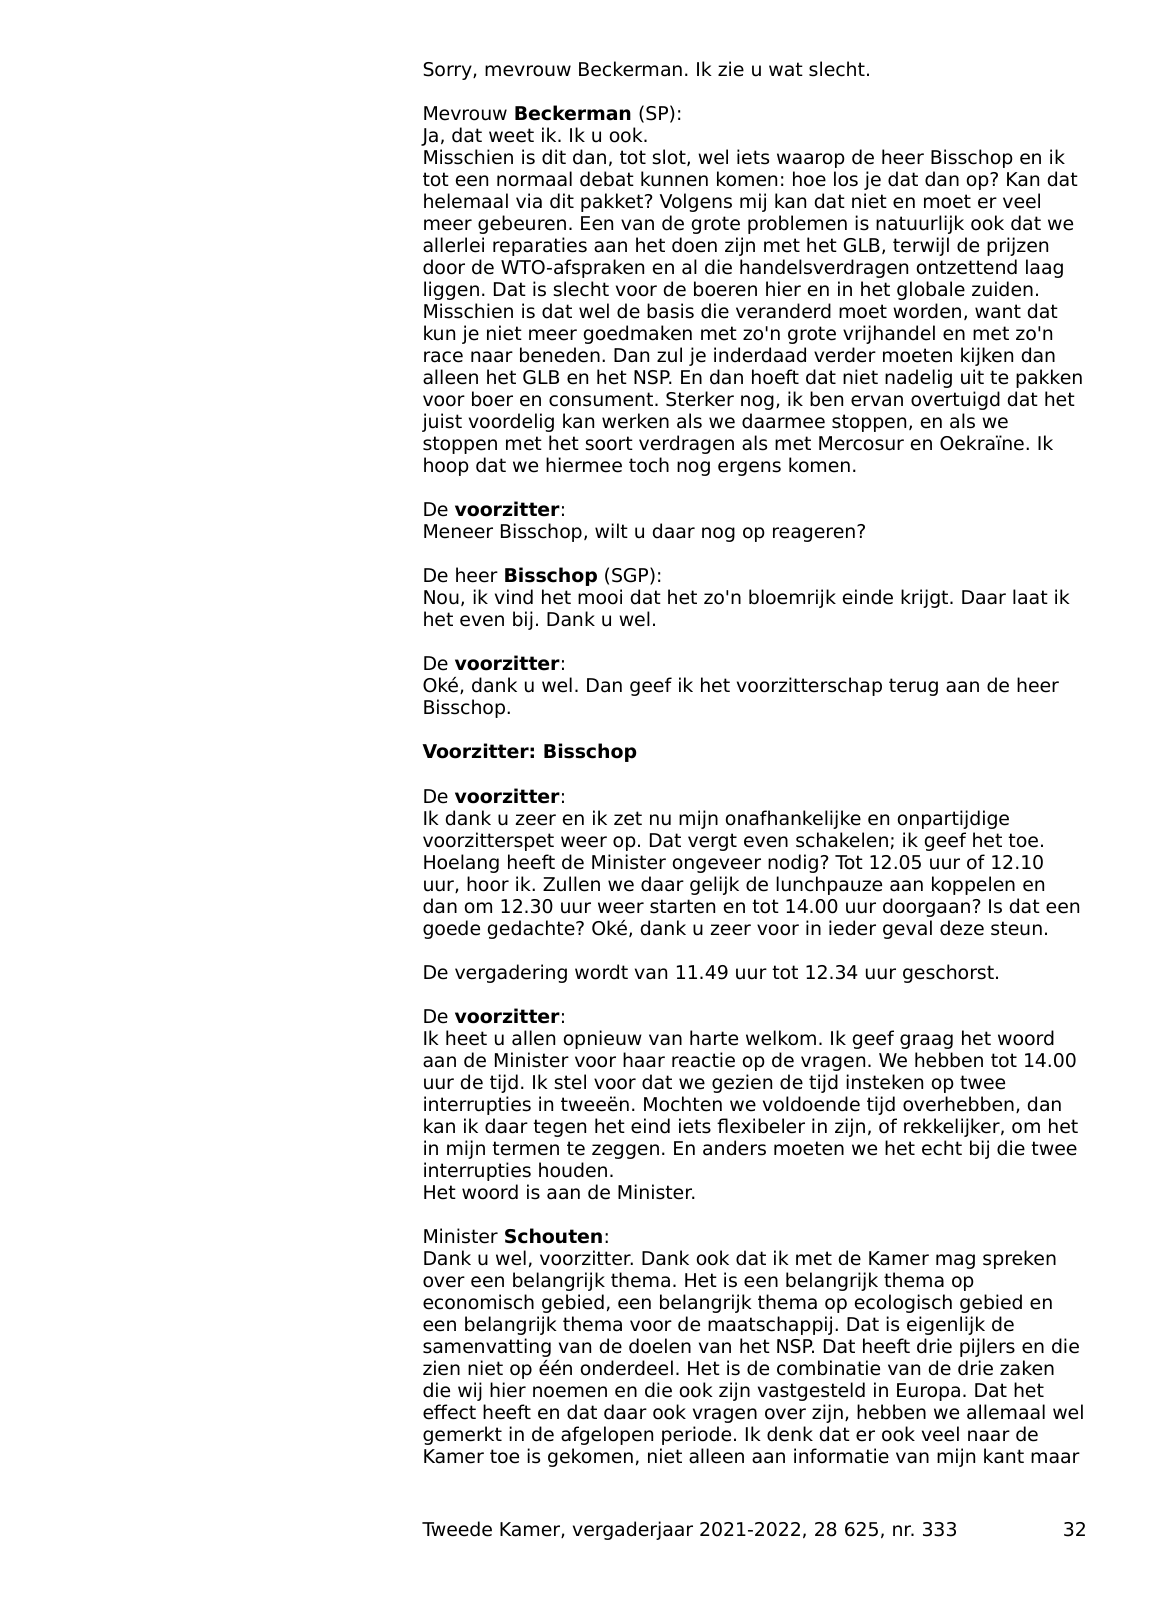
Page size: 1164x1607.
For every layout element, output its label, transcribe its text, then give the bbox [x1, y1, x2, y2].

text Mevrouw Beckerman (SP): [422, 103, 1087, 125]
text De voorzitter: [422, 786, 1087, 808]
text De heer Bisschop (SGP): [422, 565, 1087, 587]
text De voorzitter: [422, 499, 1087, 521]
text Ik dank u zeer en ik zet nu mijn onafhankelijke en onpartijdige voorzitterspet weer op. Dat vergt even schakelen; ik geef het toe. Hoelang heeft de Minister ongeveer nodig? Tot 12.05 uur of 12.10 uur, hoor ik. Zullen we daar gelijk de lunchpauze aan koppelen en dan om 12.30 uur weer starten en tot 14.00 uur doorgaan? Is dat een goede gedachte? Oké, dank u zeer voor in ieder geval deze steun. [422, 808, 1087, 939]
text Ja, dat weet ik. Ik u ook. [422, 125, 1087, 147]
text Meneer Bisschop, wilt u daar nog op reageren? [422, 521, 1087, 543]
text Minister Schouten: [422, 1226, 1087, 1248]
subtitle Voorzitter: Bisschop [422, 741, 1087, 763]
text Nou, ik vind het mooi dat het zo'n bloemrijk einde krijgt. Daar laat ik het even bij. Dank u wel. [422, 587, 1087, 631]
text De vergadering wordt van 11.49 uur tot 12.34 uur geschorst. [422, 962, 1087, 984]
text Het woord is aan de Minister. [422, 1182, 1087, 1204]
text De voorzitter: [422, 1006, 1087, 1028]
text De voorzitter: [422, 653, 1087, 675]
text Oké, dank u wel. Dan geef ik het voorzitterschap terug aan de heer Bisschop. [422, 675, 1087, 719]
text Misschien is dit dan, tot slot, wel iets waarop de heer Bisschop en ik tot een normaal debat kunnen komen: hoe los je dat dan op? Kan dat helemaal via dit pakket? Volgens mij kan dat niet en moet er veel meer gebeuren. Een van de grote problemen is natuurlijk ook dat we allerlei reparaties aan het doen zijn met het GLB, terwijl de prijzen door de WTO-afspraken en al die handelsverdragen ontzettend laag liggen. Dat is slecht voor de boeren hier en in het globale zuiden. Misschien is dat wel de basis die veranderd moet worden, want dat kun je niet meer goedmaken met zo'n grote vrijhandel en met zo'n race naar beneden. Dan zul je inderdaad verder moeten kijken dan alleen het GLB en het NSP. En dan hoeft dat niet nadelig uit te pakken voor boer en consument. Sterker nog, ik ben ervan overtuigd dat het juist voordelig kan werken als we daarmee stoppen, en als we stoppen met het soort verdragen als met Mercosur en Oekraïne. Ik hoop dat we hiermee toch nog ergens komen. [422, 147, 1087, 477]
text Ik heet u allen opnieuw van harte welkom. Ik geef graag het woord aan de Minister voor haar reactie op de vragen. We hebben tot 14.00 uur de tijd. Ik stel voor dat we gezien de tijd insteken op twee interrupties in tweeën. Mochten we voldoende tijd overhebben, dan kan ik daar tegen het eind iets flexibeler in zijn, of rekkelijker, om het in mijn termen te zeggen. En anders moeten we het echt bij die twee interrupties houden. [422, 1028, 1087, 1182]
text Dank u wel, voorzitter. Dank ook dat ik met de Kamer mag spreken over een belangrijk thema. Het is een belangrijk thema op economisch gebied, een belangrijk thema op ecologisch gebied en een belangrijk thema voor de maatschappij. Dat is eigenlijk de samenvatting van de doelen van het NSP. Dat heeft drie pijlers en die zien niet op één onderdeel. Het is de combinatie van de drie zaken die wij hier noemen en die ook zijn vastgesteld in Europa. Dat het effect heeft en dat daar ook vragen over zijn, hebben we allemaal wel gemerkt in de afgelopen periode. Ik denk dat er ook veel naar de Kamer toe is gekomen, niet alleen aan informatie van mijn kant maar [422, 1248, 1087, 1468]
text Sorry, mevrouw Beckerman. Ik zie u wat slecht. [422, 59, 1087, 81]
